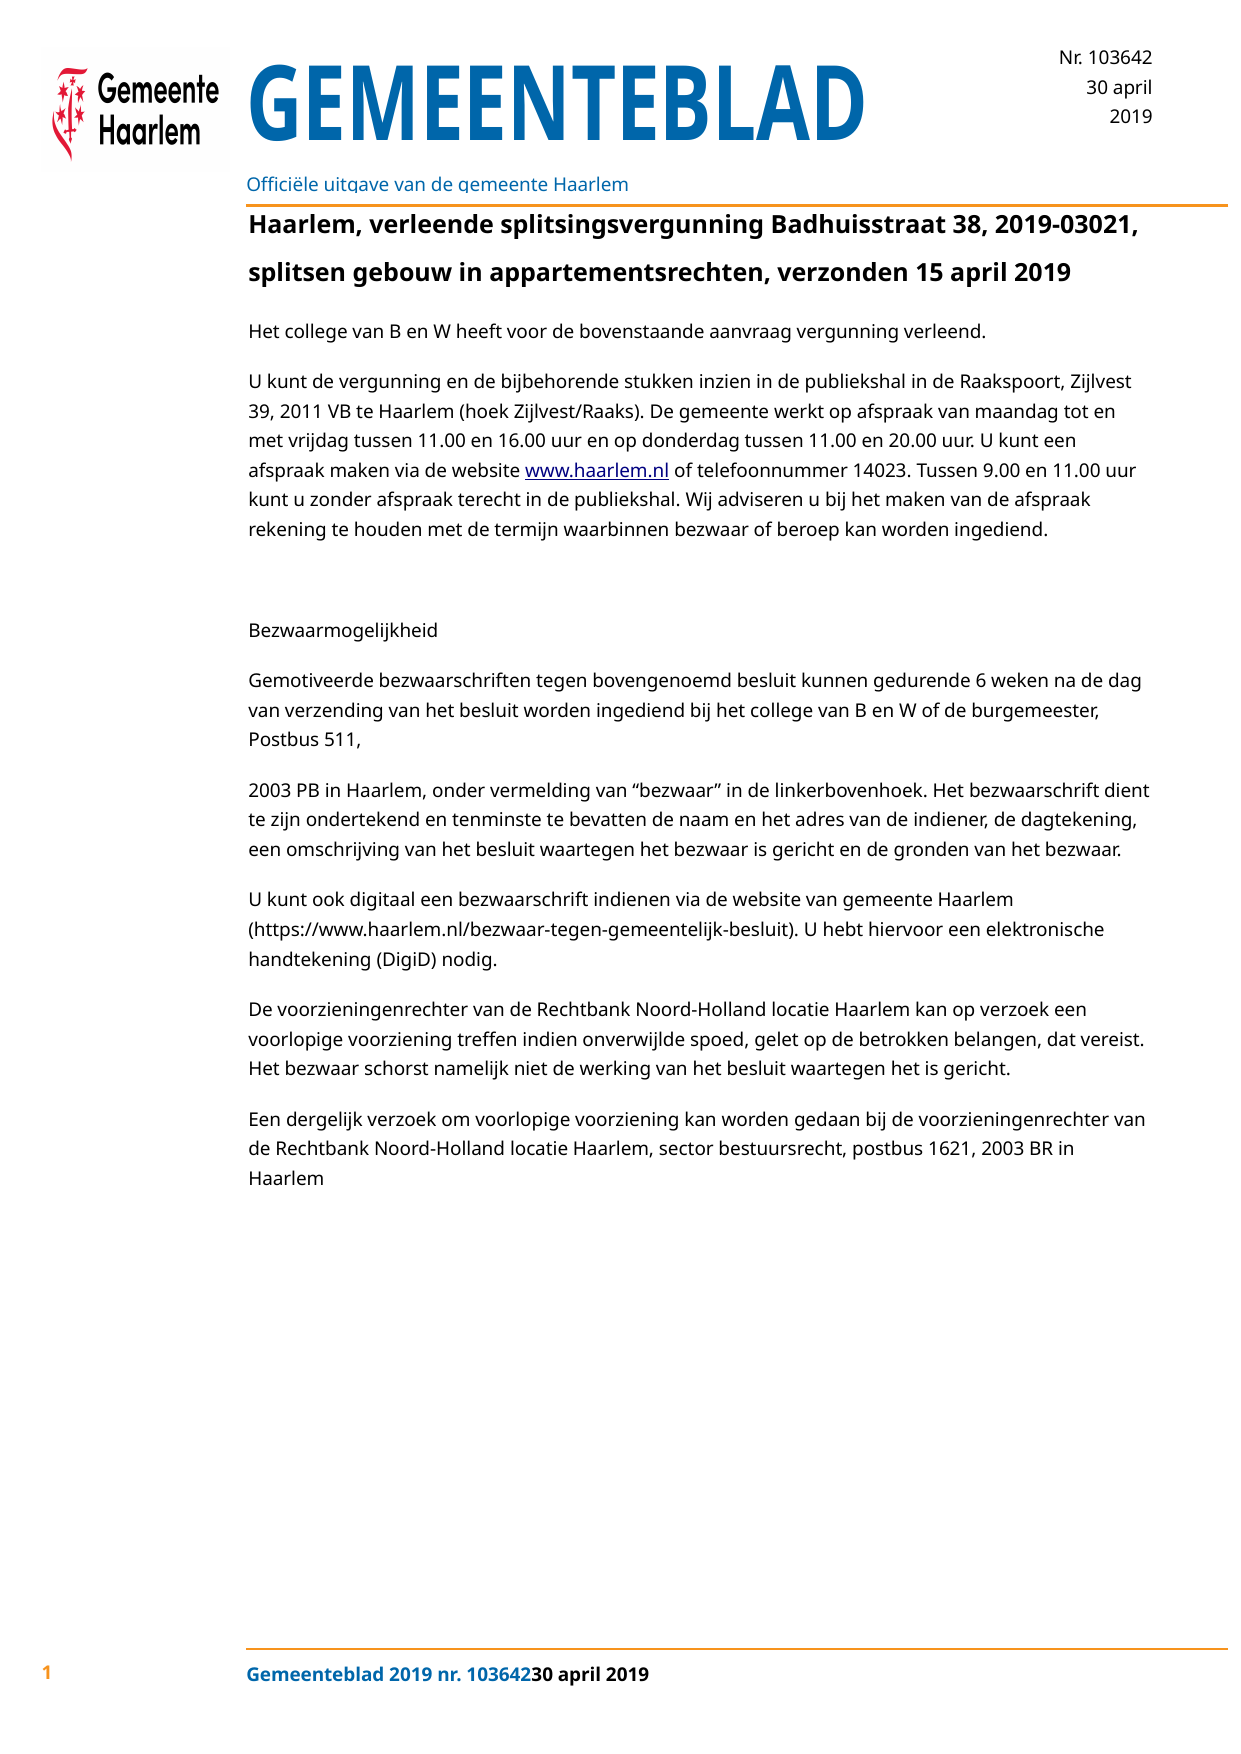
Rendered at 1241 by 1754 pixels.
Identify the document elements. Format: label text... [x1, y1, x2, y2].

text 2003 PB in Haarlem, onder vermelding van “bezwaar” in de linkerbovenhoek. Het bezwaarschrift dient te zijn ondertekend en tenminste te bevatten de naam en het adres van de indiener, de dagtekening, een omschrijving van het besluit waartegen het bezwaar is gericht en de gronden van het bezwaar. [248, 777, 1152, 862]
text U kunt de vergunning en de bijbehorende stukken inzien in de publiekshal in de Raakspoort, Zijlvest 39, 2011 VB te Haarlem (hoek Zijlvest/Raaks). De gemeente werkt op afspraak van maandag tot en met vrijdag tussen 11.00 en 16.00 uur en op donderdag tussen 11.00 en 20.00 uur. U kunt een afspraak maken via de website www.haarlem.nl of telefoonnummer 14023. Tussen 9.00 en 11.00 uur kunt u zonder afspraak terecht in de publiekshal. Wij adviseren u bij het maken van de afspraak rekening te houden met de termijn waarbinnen bezwaar of beroep kan worden ingediend. [248, 368, 1152, 542]
text Gemotiveerde bezwaarschriften tegen bovengenoemd besluit kunnen gedurende 6 weken na de dag van verzending van het besluit worden ingediend bij het college van B en W of de burgemeester, Postbus 511, [248, 667, 1152, 752]
text Haarlem, verleende splitsingsvergunning Badhuisstraat 38, 2019-03021, splitsen gebouw in appartementsrechten, verzonden 15 april 2019 [248, 207, 1152, 288]
text De voorzieningenrechter van de Rechtbank Noord-Holland locatie Haarlem kan op verzoek een voorlopige voorziening treffen indien onverwijlde spoed, gelet op de betrokken belangen, dat vereist. Het bezwaar schorst namelijk niet de werking van het besluit waartegen het is gericht. [248, 996, 1152, 1081]
text Het college van B en W heeft voor de bovenstaande aanvraag vergunning verleend. [248, 318, 1152, 344]
picture [41, 47, 231, 172]
text Een dergelijk verzoek om voorlopige voorziening kan worden gedaan bij de voorzieningenrechter van de Rechtbank Noord-Holland locatie Haarlem, sector bestuursrecht, postbus 1621, 2003 BR in Haarlem [248, 1106, 1152, 1191]
text U kunt ook digitaal een bezwaarschrift indienen via de website van gemeente Haarlem (https://www.haarlem.nl/bezwaar-tegen-gemeentelijk-besluit). U hebt hiervoor een elektronische handtekening (DigiD) nodig. [248, 887, 1152, 972]
text Bezwaarmogelijkheid [248, 617, 1152, 643]
